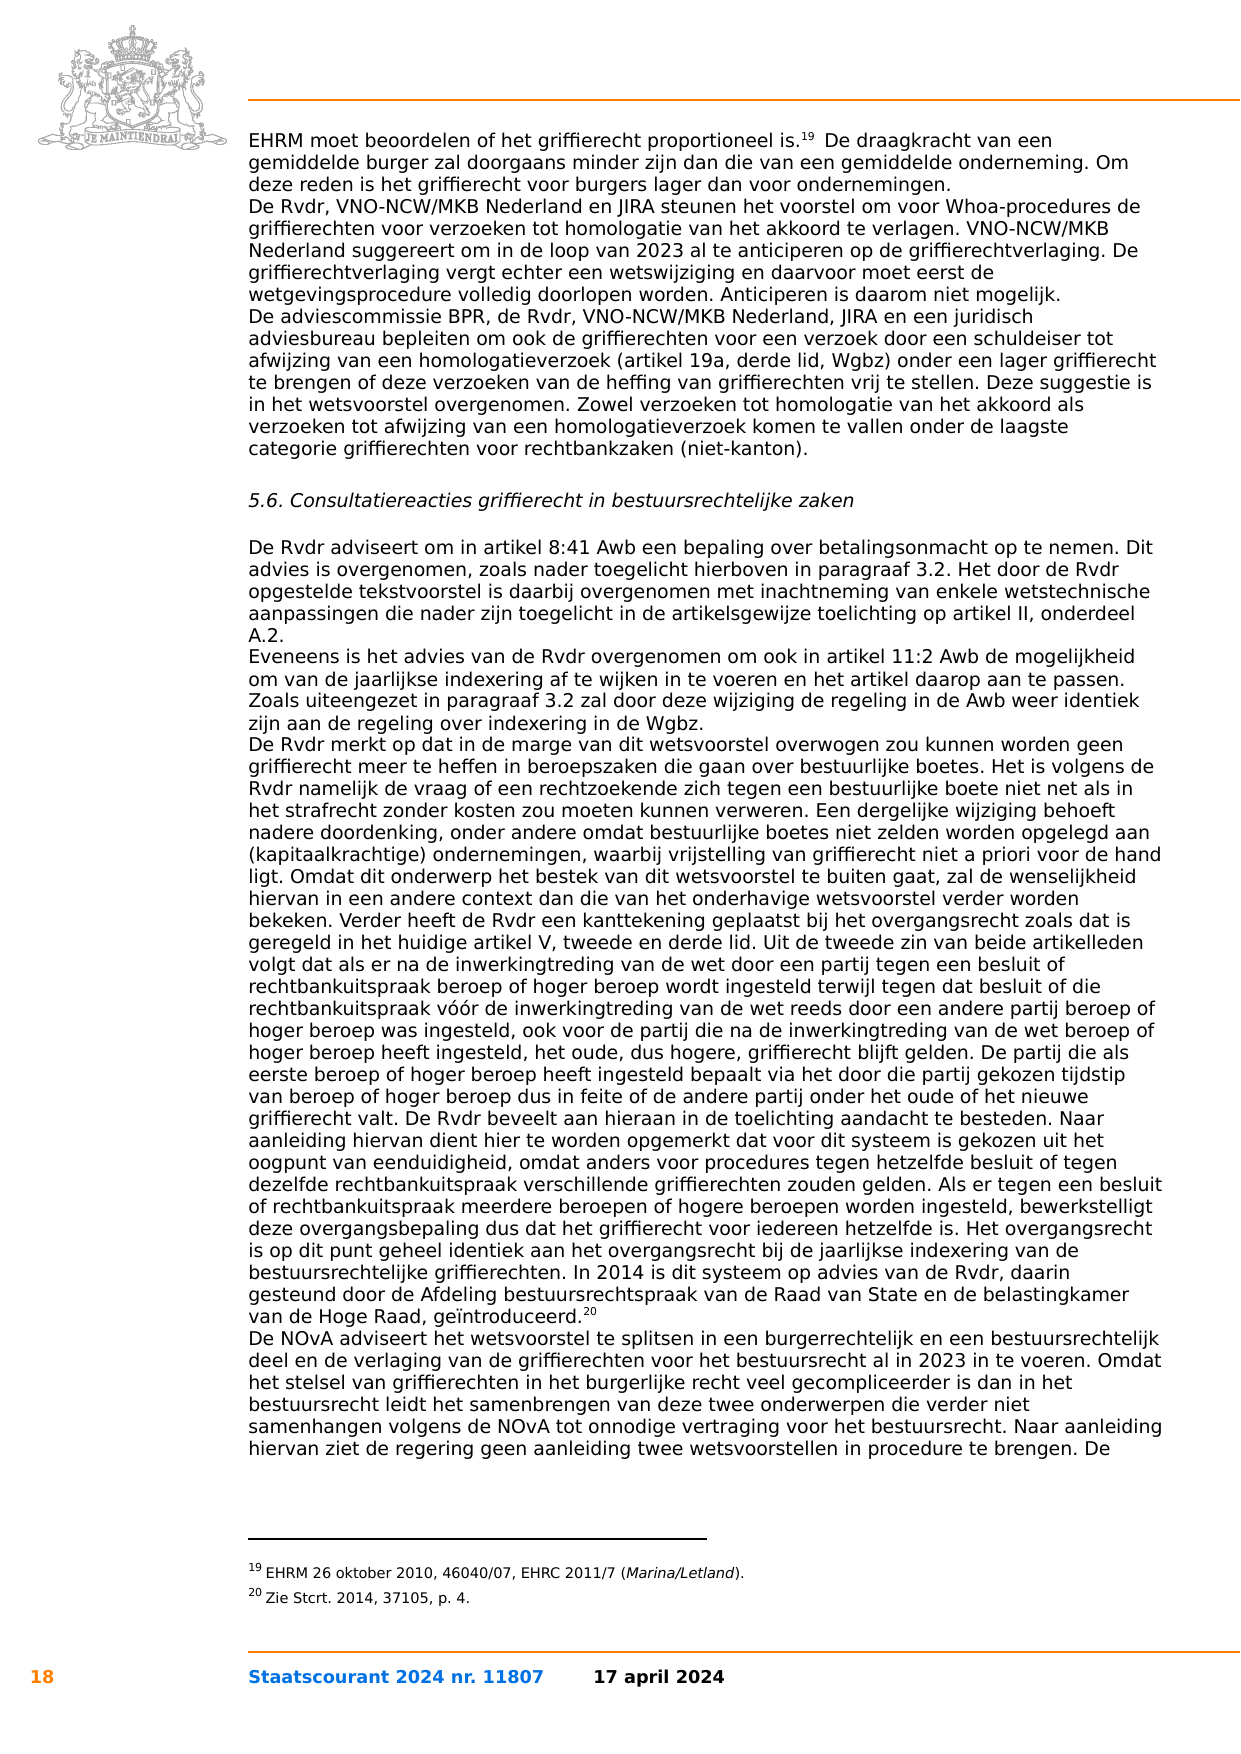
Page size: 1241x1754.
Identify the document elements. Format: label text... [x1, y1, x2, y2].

text EHRM 26 oktober 2010, 46040/07, EHRC 2011/7 (Marina/Letland). [248, 1561, 1163, 1583]
picture [38, 25, 227, 150]
text EHRM moet beoordelen of het griffierecht proportioneel is. De draagkracht van een gemiddelde burger zal doorgaans minder zijn dan die van een gemiddelde onderneming. Om deze reden is het griffierecht voor burgers lager dan voor ondernemingen. [248, 130, 1163, 196]
text Eveneens is het advies van de Rvdr overgenomen om ook in artikel 11:2 Awb de mogelijkheid om van de jaarlijkse indexering af te wijken in te voeren en het artikel daarop aan te passen. Zoals uiteengezet in paragraaf 3.2 zal door deze wijziging de regeling in de Awb weer identiek zijn aan de regeling over indexering in de Wgbz. [248, 646, 1163, 734]
text De adviescommissie BPR, de Rvdr, VNO-NCW/MKB Nederland, JIRA en een juridisch adviesbureau bepleiten om ook de griffierechten voor een verzoek door een schuldeiser tot afwijzing van een homologatieverzoek (artikel 19a, derde lid, Wgbz) onder een lager griffierecht te brengen of deze verzoeken van de heffing van griffierechten vrij te stellen. Deze suggestie is in het wetsvoorstel overgenomen. Zowel verzoeken tot homologatie van het akkoord als verzoeken tot afwijzing van een homologatieverzoek komen te vallen onder de laagste categorie griffierechten voor rechtbankzaken (niet-kanton). [248, 306, 1163, 459]
subtitle 5.6. Consultatiereacties griffierecht in bestuursrechtelijke zaken [248, 489, 1163, 512]
text De Rvdr merkt op dat in de marge van dit wetsvoorstel overwogen zou kunnen worden geen griffierecht meer te heffen in beroepszaken die gaan over bestuurlijke boetes. Het is volgens de Rvdr namelijk de vraag of een rechtzoekende zich tegen een bestuurlijke boete niet net als in het strafrecht zonder kosten zou moeten kunnen verweren. Een dergelijke wijziging behoeft nadere doordenking, onder andere omdat bestuurlijke boetes niet zelden worden opgelegd aan (kapitaalkrachtige) ondernemingen, waarbij vrijstelling van griffierecht niet a priori voor de hand ligt. Omdat dit onderwerp het bestek van dit wetsvoorstel te buiten gaat, zal de wenselijkheid hiervan in een andere context dan die van het onderhavige wetsvoorstel verder worden bekeken. Verder heeft de Rvdr een kanttekening geplaatst bij het overgangsrecht zoals dat is geregeld in het huidige artikel V, tweede en derde lid. Uit de tweede zin van beide artikelleden volgt dat als er na de inwerkingtreding van de wet door een partij tegen een besluit of rechtbankuitspraak beroep of hoger beroep wordt ingesteld terwijl tegen dat besluit of die rechtbankuitspraak vóór de inwerkingtreding van de wet reeds door een andere partij beroep of hoger beroep was ingesteld, ook voor de partij die na de inwerkingtreding van de wet beroep of hoger beroep heeft ingesteld, het oude, dus hogere, griffierecht blijft gelden. De partij die als eerste beroep of hoger beroep heeft ingesteld bepaalt via het door die partij gekozen tijdstip van beroep of hoger beroep dus in feite of de andere partij onder het oude of het nieuwe griffierecht valt. De Rvdr beveelt aan hieraan in de toelichting aandacht te besteden. Naar aanleiding hiervan dient hier te worden opgemerkt dat voor dit systeem is gekozen uit het oogpunt van eenduidigheid, omdat anders voor procedures tegen hetzelfde besluit of tegen dezelfde rechtbankuitspraak verschillende griffierechten zouden gelden. Als er tegen een besluit of rechtbankuitspraak meerdere beroepen of hogere beroepen worden ingesteld, bewerkstelligt deze overgangsbepaling dus dat het griffierecht voor iedereen hetzelfde is. Het overgangsrecht is op dit punt geheel identiek aan het overgangsrecht bij de jaarlijkse indexering van de bestuursrechtelijke griffierechten. In 2014 is dit systeem op advies van de Rvdr, daarin gesteund door de Afdeling bestuursrechtspraak van de Raad van State en de belastingkamer van de Hoge Raad, geïntroduceerd. [248, 734, 1163, 1328]
text De Rvdr, VNO-NCW/MKB Nederland en JIRA steunen het voorstel om voor Whoa-procedures de griffierechten voor verzoeken tot homologatie van het akkoord te verlagen. VNO-NCW/MKB Nederland suggereert om in de loop van 2023 al te anticiperen op de griffierechtverlaging. De griffierechtverlaging vergt echter een wetswijziging en daarvoor moet eerst de wetgevingsprocedure volledig doorlopen worden. Anticiperen is daarom niet mogelijk. [248, 196, 1163, 306]
text De Rvdr adviseert om in artikel 8:41 Awb een bepaling over betalingsonmacht op te nemen. Dit advies is overgenomen, zoals nader toegelicht hierboven in paragraaf 3.2. Het door de Rvdr opgestelde tekstvoorstel is daarbij overgenomen met inachtneming van enkele wetstechnische aanpassingen die nader zijn toegelicht in de artikelsgewijze toelichting op artikel II, onderdeel A.2. [248, 537, 1163, 646]
text Zie Stcrt. 2014, 37105, p. 4. [248, 1586, 1163, 1608]
text De NOvA adviseert het wetsvoorstel te splitsen in een burgerrechtelijk en een bestuursrechtelijk deel en de verlaging van de griffierechten voor het bestuursrecht al in 2023 in te voeren. Omdat het stelsel van griffierechten in het burgerlijke recht veel gecompliceerder is dan in het bestuursrecht leidt het samenbrengen van deze twee onderwerpen die verder niet samenhangen volgens de NOvA tot onnodige vertraging voor het bestuursrecht. Naar aanleiding hiervan ziet de regering geen aanleiding twee wetsvoorstellen in procedure te brengen. De [248, 1328, 1163, 1460]
